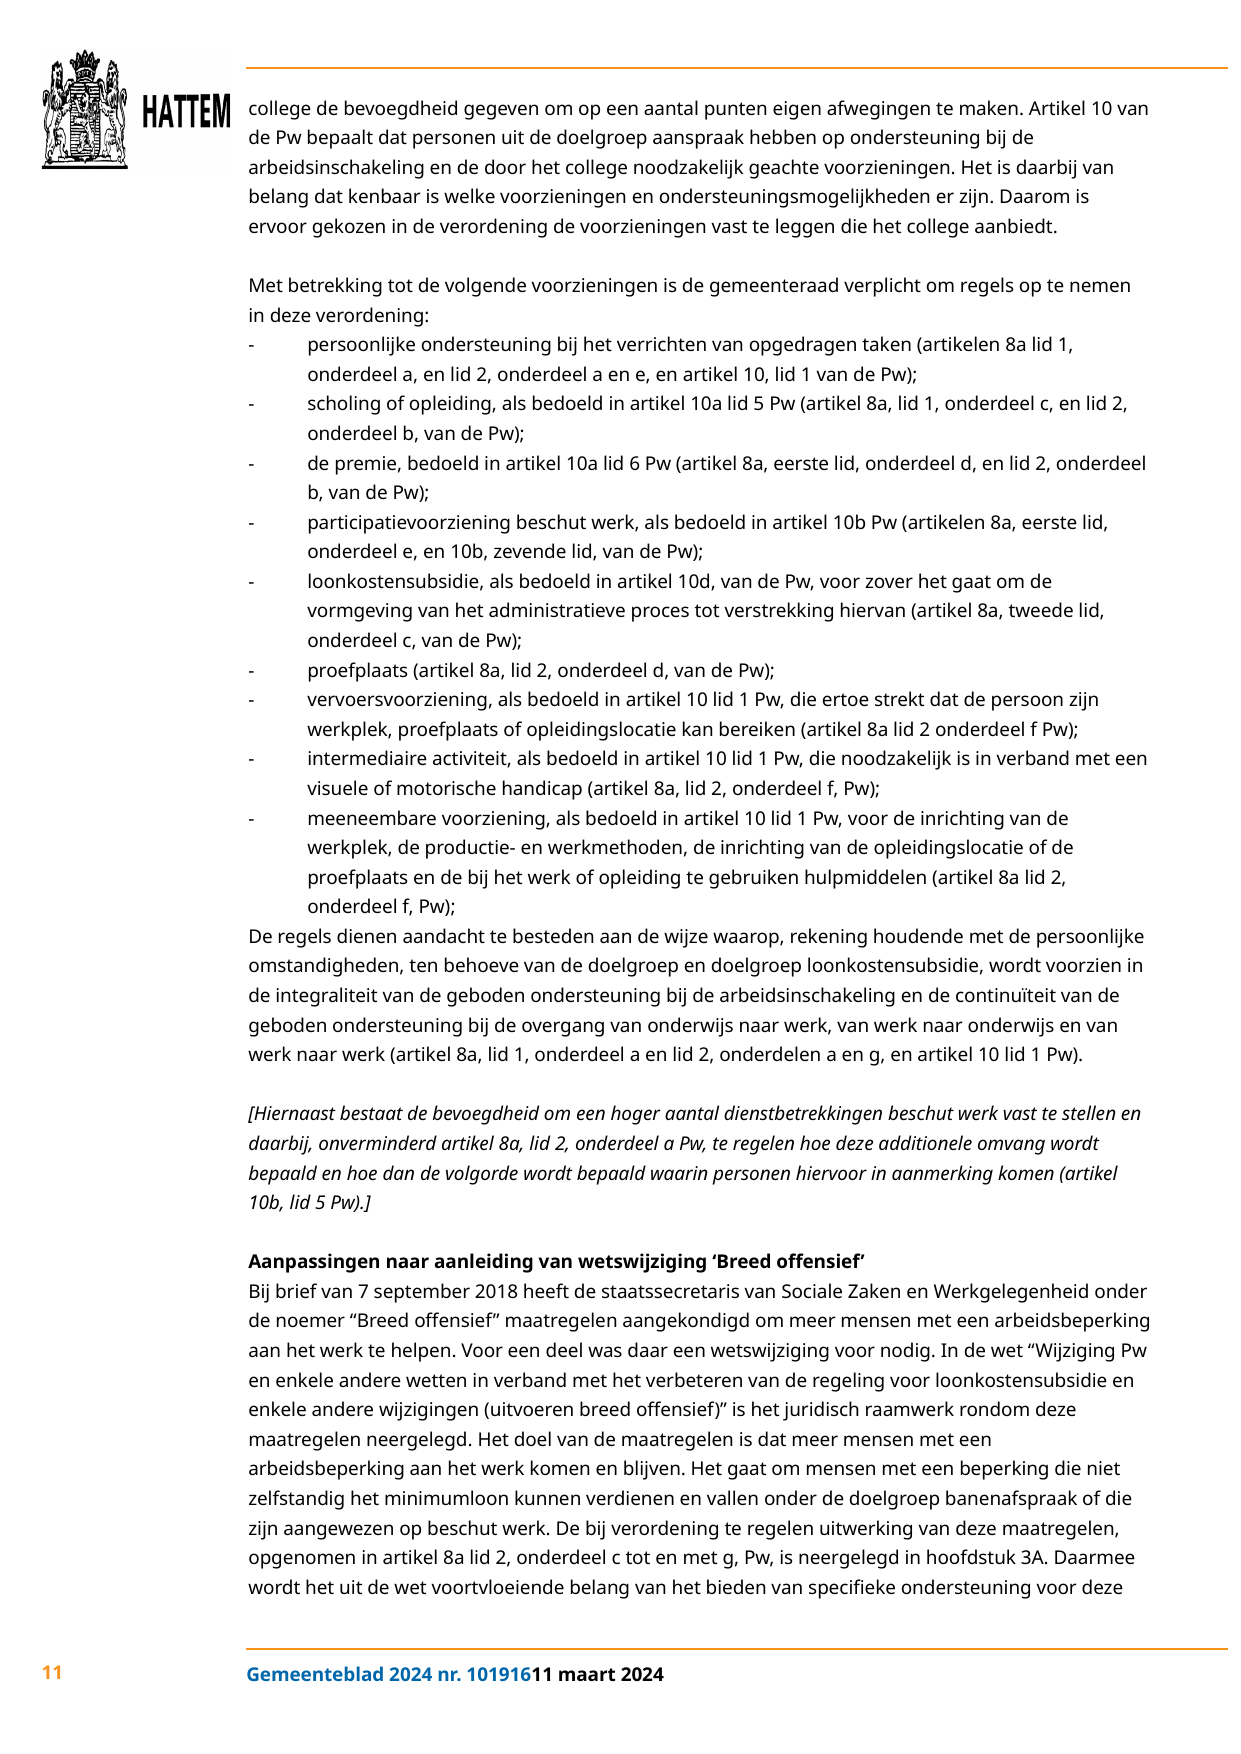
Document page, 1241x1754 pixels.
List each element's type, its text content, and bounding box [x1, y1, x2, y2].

text [Hiernaast bestaat de bevoegdheid om een hoger aantal dienstbetrekkingen beschut werk vast te stellen en daarbij, onverminderd artikel 8a, lid 2, onderdeel a Pw, te regelen hoe deze additionele omvang wordt bepaald en hoe dan de volgorde wordt bepaald waarin personen hiervoor in aanmerking komen (artikel 10b, lid 5 Pw).] [248, 1101, 1152, 1215]
list participatievoorziening beschut werk, als bedoeld in artikel 10b Pw (artikelen 8a, eerste lid, onderdeel e, en 10b, zevende lid, van de Pw); [248, 509, 1152, 564]
list vervoersvoorziening, als bedoeld in artikel 10 lid 1 Pw, die ertoe strekt dat de persoon zijn werkplek, proefplaats of opleidingslocatie kan bereiken (artikel 8a lid 2 onderdeel f Pw); [248, 686, 1152, 742]
text Bij brief van 7 september 2018 heeft de staatssecretaris van Sociale Zaken en Werkgelegenheid onder de noemer “Breed offensief” maatregelen aangekondigd om meer mensen met een arbeidsbeperking aan het werk te helpen. Voor een deel was daar een wetswijziging voor nodig. In de wet “Wijziging Pw en enkele andere wetten in verband met het verbeteren van de regeling voor loonkostensubsidie en enkele andere wijzigingen (uitvoeren breed offensief)” is het juridisch raamwerk rondom deze maatregelen neergelegd. Het doel van de maatregelen is dat meer mensen met een arbeidsbeperking aan het werk komen en blijven. Het gaat om mensen met een beperking die niet zelfstandig het minimumloon kunnen verdienen en vallen onder de doelgroep banenafspraak of die zijn aangewezen op beschut werk. De bij verordening te regelen uitwerking van deze maatregelen, opgenomen in artikel 8a lid 2, onderdeel c tot en met g, Pw, is neergelegd in hoofdstuk 3A. Daarmee wordt het uit de wet voortvloeiende belang van het bieden van specifieke ondersteuning voor deze [248, 1278, 1152, 1600]
list scholing of opleiding, als bedoeld in artikel 10a lid 5 Pw (artikel 8a, lid 1, onderdeel c, en lid 2, onderdeel b, van de Pw); [248, 391, 1152, 446]
text De regels dienen aandacht te besteden aan de wijze waarop, rekening houdende met de persoonlijke omstandigheden, ten behoeve van de doelgroep en doelgroep loonkostensubsidie, wordt voorzien in de integraliteit van de geboden ondersteuning bij de arbeidsinschakeling en de continuïteit van de geboden ondersteuning bij de overgang van onderwijs naar werk, van werk naar onderwijs en van werk naar werk (artikel 8a, lid 1, onderdeel a en lid 2, onderdelen a en g, en artikel 10 lid 1 Pw). [248, 923, 1152, 1067]
list loonkostensubsidie, als bedoeld in artikel 10d, van de Pw, voor zover het gaat om de vormgeving van het administratieve proces tot verstrekking hiervan (artikel 8a, tweede lid, onderdeel c, van de Pw); [248, 568, 1152, 653]
list intermediaire activiteit, als bedoeld in artikel 10 lid 1 Pw, die noodzakelijk is in verband met een visuele of motorische handicap (artikel 8a, lid 2, onderdeel f, Pw); [248, 746, 1152, 801]
picture [41, 47, 231, 172]
list de premie, bedoeld in artikel 10a lid 6 Pw (artikel 8a, eerste lid, onderdeel d, en lid 2, onderdeel b, van de Pw); [248, 450, 1152, 505]
text college de bevoegdheid gegeven om op een aantal punten eigen afwegingen te maken. Artikel 10 van de Pw bepaalt dat personen uit de doelgroep aanspraak hebben op ondersteuning bij de arbeidsinschakeling en de door het college noodzakelijk geachte voorzieningen. Het is daarbij van belang dat kenbaar is welke voorzieningen en ondersteuningsmogelijkheden er zijn. Daarom is ervoor gekozen in de verordening de voorzieningen vast te leggen die het college aanbiedt. [248, 95, 1152, 239]
list meeneembare voorziening, als bedoeld in artikel 10 lid 1 Pw, voor de inrichting van de werkplek, de productie- en werkmethoden, de inrichting van de opleidingslocatie of de proefplaats en de bij het werk of opleiding te gebruiken hulpmiddelen (artikel 8a lid 2, onderdeel f, Pw); [248, 805, 1152, 919]
text Met betrekking tot de volgende voorzieningen is de gemeenteraad verplicht om regels op te nemen in deze verordening: [248, 272, 1152, 328]
text Aanpassingen naar aanleiding van wetswijziging ‘Breed offensief’ [248, 1248, 1152, 1274]
list proefplaats (artikel 8a, lid 2, onderdeel d, van de Pw); [248, 657, 1152, 683]
list persoonlijke ondersteuning bij het verrichten van opgedragen taken (artikelen 8a lid 1, onderdeel a, en lid 2, onderdeel a en e, en artikel 10, lid 1 van de Pw); [248, 331, 1152, 387]
